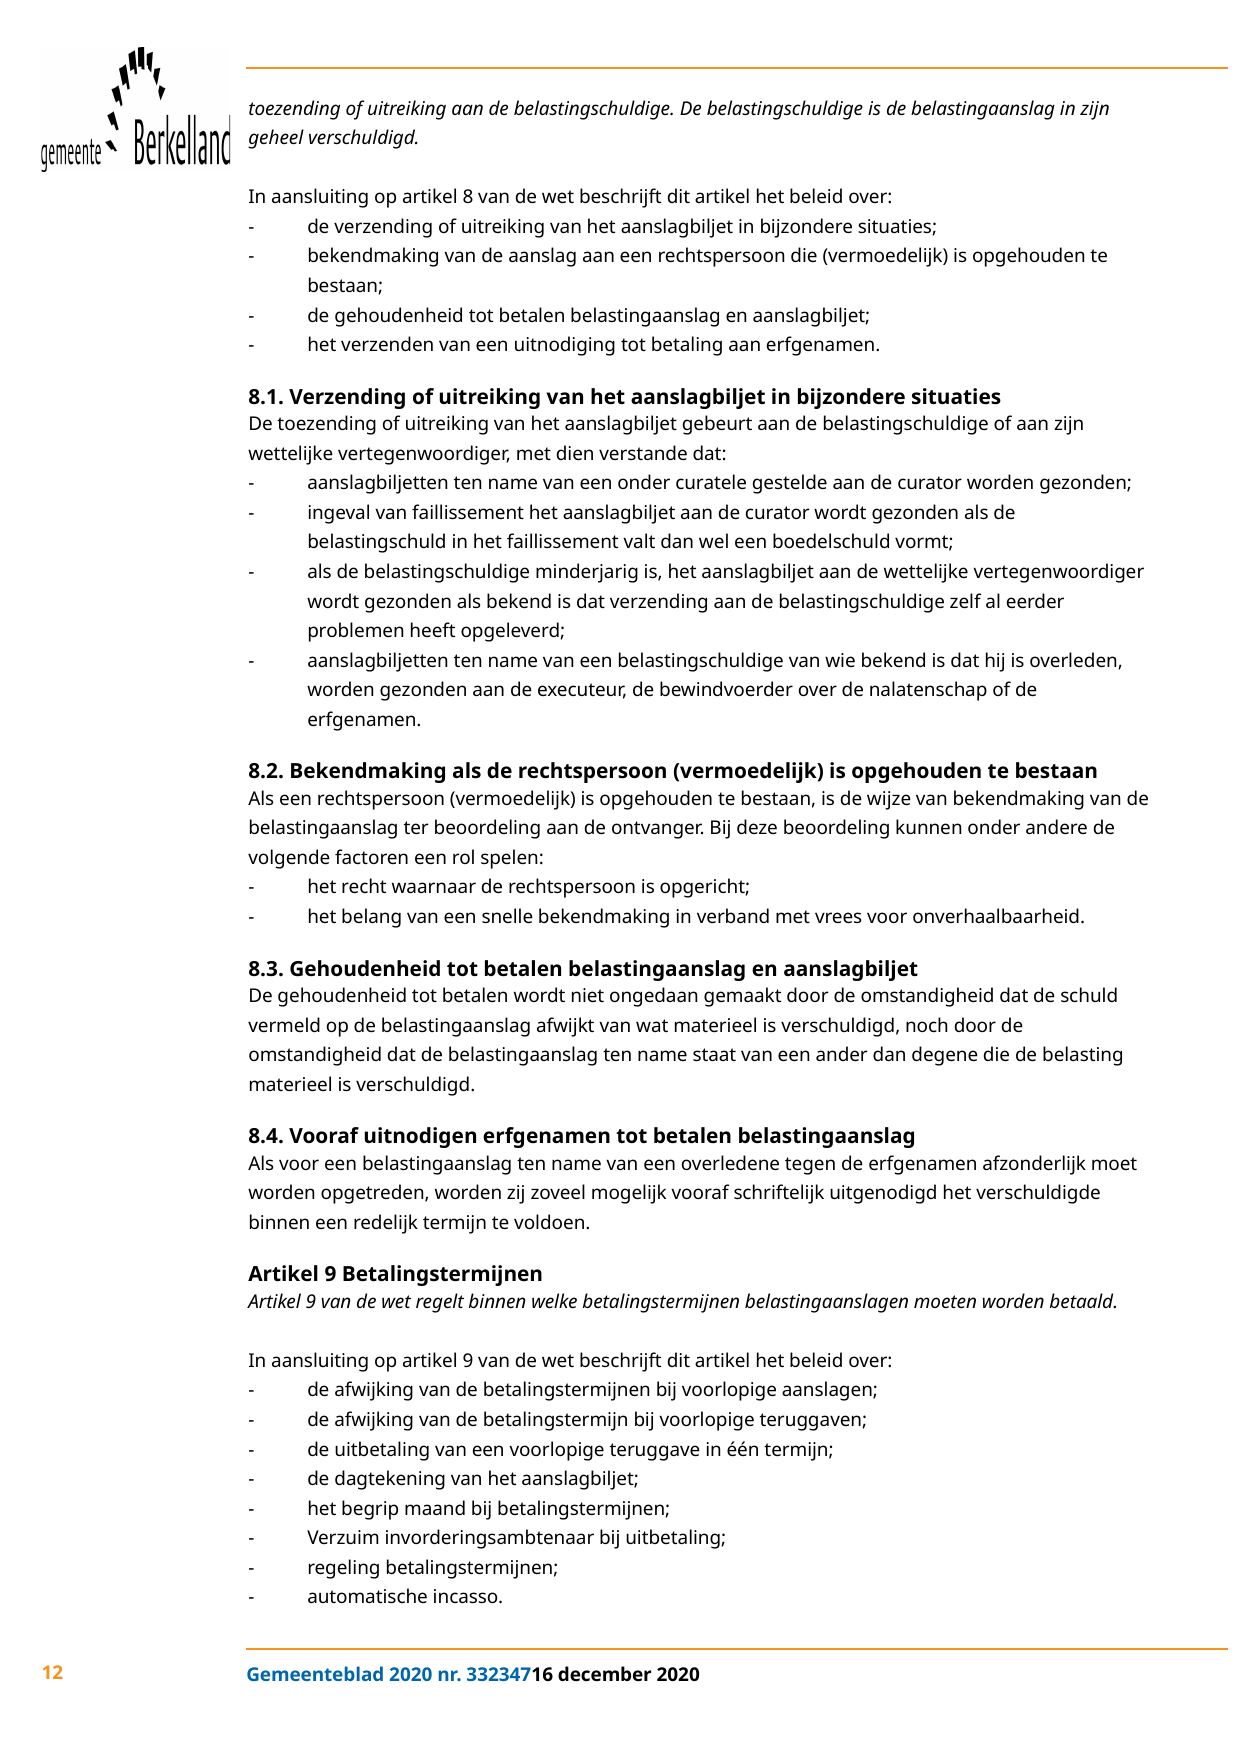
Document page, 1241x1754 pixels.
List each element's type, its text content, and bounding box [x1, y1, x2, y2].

text De toezending of uitreiking van het aanslagbiljet gebeurt aan de belastingschuldige of aan zijn wettelijke vertegenwoordiger, met dien verstande dat: [248, 410, 1152, 466]
list de verzending of uitreiking van het aanslagbiljet in bijzondere situaties; [248, 213, 1152, 239]
text In aansluiting op artikel 8 van de wet beschrijft dit artikel het beleid over: [248, 183, 1152, 209]
text 8.1. Verzending of uitreiking van het aanslagbiljet in bijzondere situaties [248, 382, 1152, 410]
list de uitbetaling van een voorlopige teruggave in één termijn; [248, 1436, 1152, 1461]
text Artikel 9 van de wet regelt binnen welke betalingstermijnen belastingaanslagen moeten worden betaald. [248, 1288, 1152, 1313]
list aanslagbiljetten ten name van een onder curatele gestelde aan de curator worden gezonden; [248, 469, 1152, 495]
text toezending of uitreiking aan de belastingschuldige. De belastingschuldige is de belastingaanslag in zijn geheel verschuldigd. [248, 95, 1152, 150]
list het verzenden van een uitnodiging tot betaling aan erfgenamen. [248, 331, 1152, 357]
list als de belastingschuldige minderjarig is, het aanslagbiljet aan de wettelijke vertegenwoordiger wordt gezonden als bekend is dat verzending aan de belastingschuldige zelf al eerder problemen heeft opgeleverd; [248, 558, 1152, 643]
text Artikel 9 Betalingstermijnen [248, 1259, 1152, 1288]
text 8.3. Gehoudenheid tot betalen belastingaanslag en aanslagbiljet [248, 954, 1152, 982]
picture [41, 47, 231, 172]
text Als een rechtspersoon (vermoedelijk) is opgehouden te bestaan, is de wijze van bekendmaking van de belastingaanslag ter beoordeling aan de ontvanger. Bij deze beoordeling kunnen onder andere de volgende factoren een rol spelen: [248, 785, 1152, 870]
text Als voor een belastingaanslag ten name van een overledene tegen de erfgenamen afzonderlijk moet worden opgetreden, worden zij zoveel mogelijk vooraf schriftelijk uitgenodigd het verschuldigde binnen een redelijk termijn te voldoen. [248, 1150, 1152, 1235]
list de dagtekening van het aanslagbiljet; [248, 1465, 1152, 1491]
list bekendmaking van de aanslag aan een rechtspersoon die (vermoedelijk) is opgehouden te bestaan; [248, 243, 1152, 298]
list de gehoudenheid tot betalen belastingaanslag en aanslagbiljet; [248, 302, 1152, 328]
list Verzuim invorderingsambtenaar bij uitbetaling; [248, 1524, 1152, 1550]
list de afwijking van de betalingstermijnen bij voorlopige aanslagen; [248, 1377, 1152, 1402]
text In aansluiting op artikel 9 van de wet beschrijft dit artikel het beleid over: [248, 1347, 1152, 1373]
text 8.2. Bekendmaking als de rechtspersoon (vermoedelijk) is opgehouden te bestaan [248, 757, 1152, 785]
list het begrip maand bij betalingstermijnen; [248, 1495, 1152, 1521]
list het recht waarnaar de rechtspersoon is opgericht; [248, 874, 1152, 899]
text De gehoudenheid tot betalen wordt niet ongedaan gemaakt door de omstandigheid dat de schuld vermeld op de belastingaanslag afwijkt van wat materieel is verschuldigd, noch door de omstandigheid dat de belastingaanslag ten name staat van een ander dan degene die de belasting materieel is verschuldigd. [248, 982, 1152, 1097]
list automatische incasso. [248, 1584, 1152, 1609]
list aanslagbiljetten ten name van een belastingschuldige van wie bekend is dat hij is overleden, worden gezonden aan de executeur, de bewindvoerder over de nalatenschap of de erfgenamen. [248, 647, 1152, 732]
list regeling betalingstermijnen; [248, 1554, 1152, 1580]
text 8.4. Vooraf uitnodigen erfgenamen tot betalen belastingaanslag [248, 1121, 1152, 1150]
list de afwijking van de betalingstermijn bij voorlopige teruggaven; [248, 1406, 1152, 1432]
list ingeval van faillissement het aanslagbiljet aan de curator wordt gezonden als de belastingschuld in het faillissement valt dan wel een boedelschuld vormt; [248, 499, 1152, 554]
list het belang van een snelle bekendmaking in verband met vrees voor onverhaalbaarheid. [248, 903, 1152, 929]
